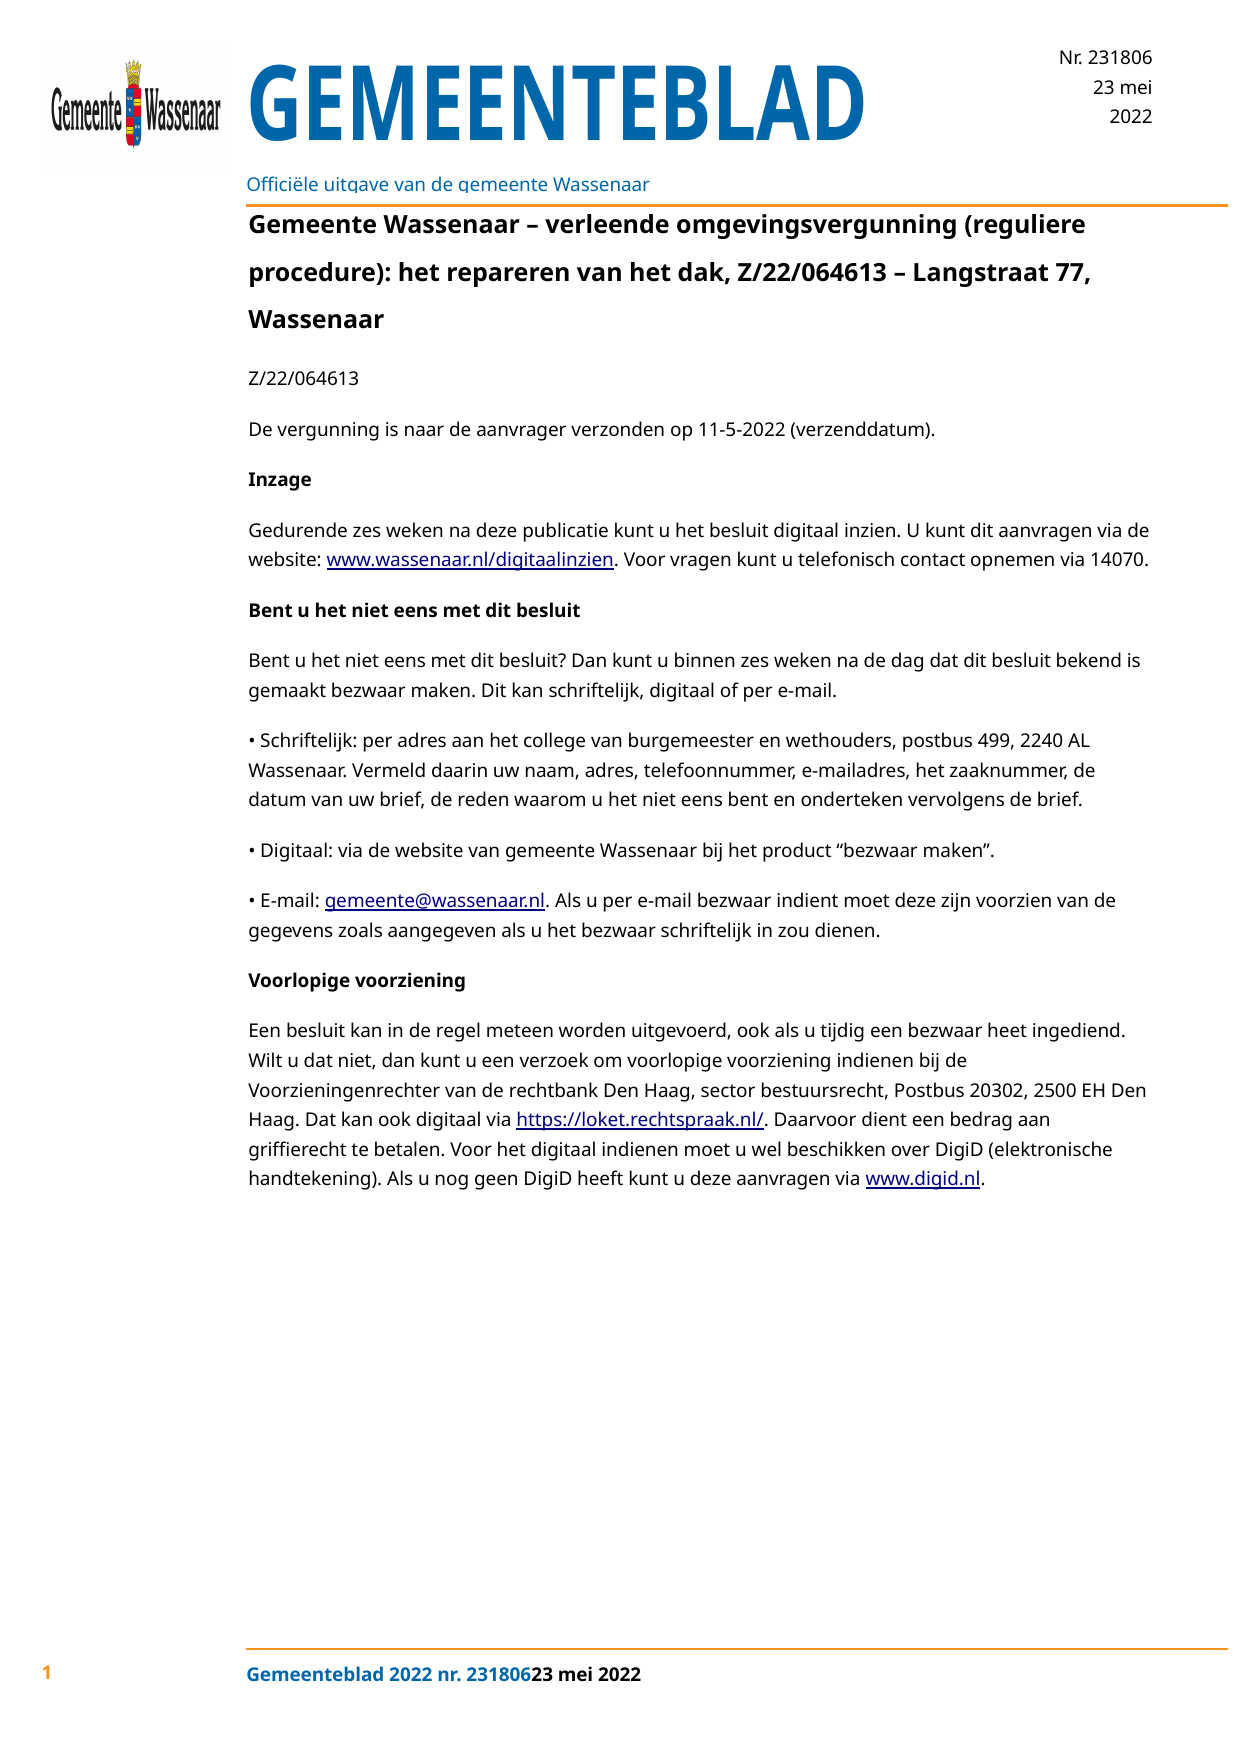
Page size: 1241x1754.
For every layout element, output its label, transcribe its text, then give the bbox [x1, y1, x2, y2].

picture [41, 47, 231, 172]
text • E-mail: gemeente@wassenaar.nl. Als u per e-mail bezwaar indient moet deze zijn voorzien van de gegevens zoals aangegeven als u het bezwaar schriftelijk in zou dienen. [248, 887, 1152, 942]
text • Schriftelijk: per adres aan het college van burgemeester en wethouders, postbus 499, 2240 AL Wassenaar. Vermeld daarin uw naam, adres, telefoonnummer, e-mailadres, het zaaknummer, de datum van uw brief, de reden waarom u het niet eens bent en onderteken vervolgens de brief. [248, 727, 1152, 812]
text Voorlopige voorziening [248, 967, 1152, 993]
text Gemeente Wassenaar – verleende omgevingsvergunning (reguliere procedure): het repareren van het dak, Z/22/064613 – Langstraat 77, Wassenaar [248, 207, 1152, 336]
text De vergunning is naar de aanvrager verzonden op 11-5-2022 (verzenddatum). [248, 416, 1152, 442]
text Gedurende zes weken na deze publicatie kunt u het besluit digitaal inzien. U kunt dit aanvragen via de website: www.wassenaar.nl/digitaalinzien. Voor vragen kunt u telefonisch contact opnemen via 14070. [248, 517, 1152, 572]
text Een besluit kan in de regel meteen worden uitgevoerd, ook als u tijdig een bezwaar heet ingediend. Wilt u dat niet, dan kunt u een verzoek om voorlopige voorziening indienen bij de Voorzieningenrechter van de rechtbank Den Haag, sector bestuursrecht, Postbus 20302, 2500 EH Den Haag. Dat kan ook digitaal via https://loket.rechtspraak.nl/. Daarvoor dient een bedrag aan griffierecht te betalen. Voor het digitaal indienen moet u wel beschikken over DigiD (elektronische handtekening). Als u nog geen DigiD heeft kunt u deze aanvragen via www.digid.nl. [248, 1018, 1152, 1191]
text • Digitaal: via de website van gemeente Wassenaar bij het product “bezwaar maken”. [248, 837, 1152, 862]
text Z/22/064613 [248, 366, 1152, 391]
text Bent u het niet eens met dit besluit [248, 597, 1152, 622]
text Bent u het niet eens met dit besluit? Dan kunt u binnen zes weken na de dag dat dit besluit bekend is gemaakt bezwaar maken. Dit kan schriftelijk, digitaal of per e-mail. [248, 647, 1152, 702]
text Inzage [248, 466, 1152, 492]
